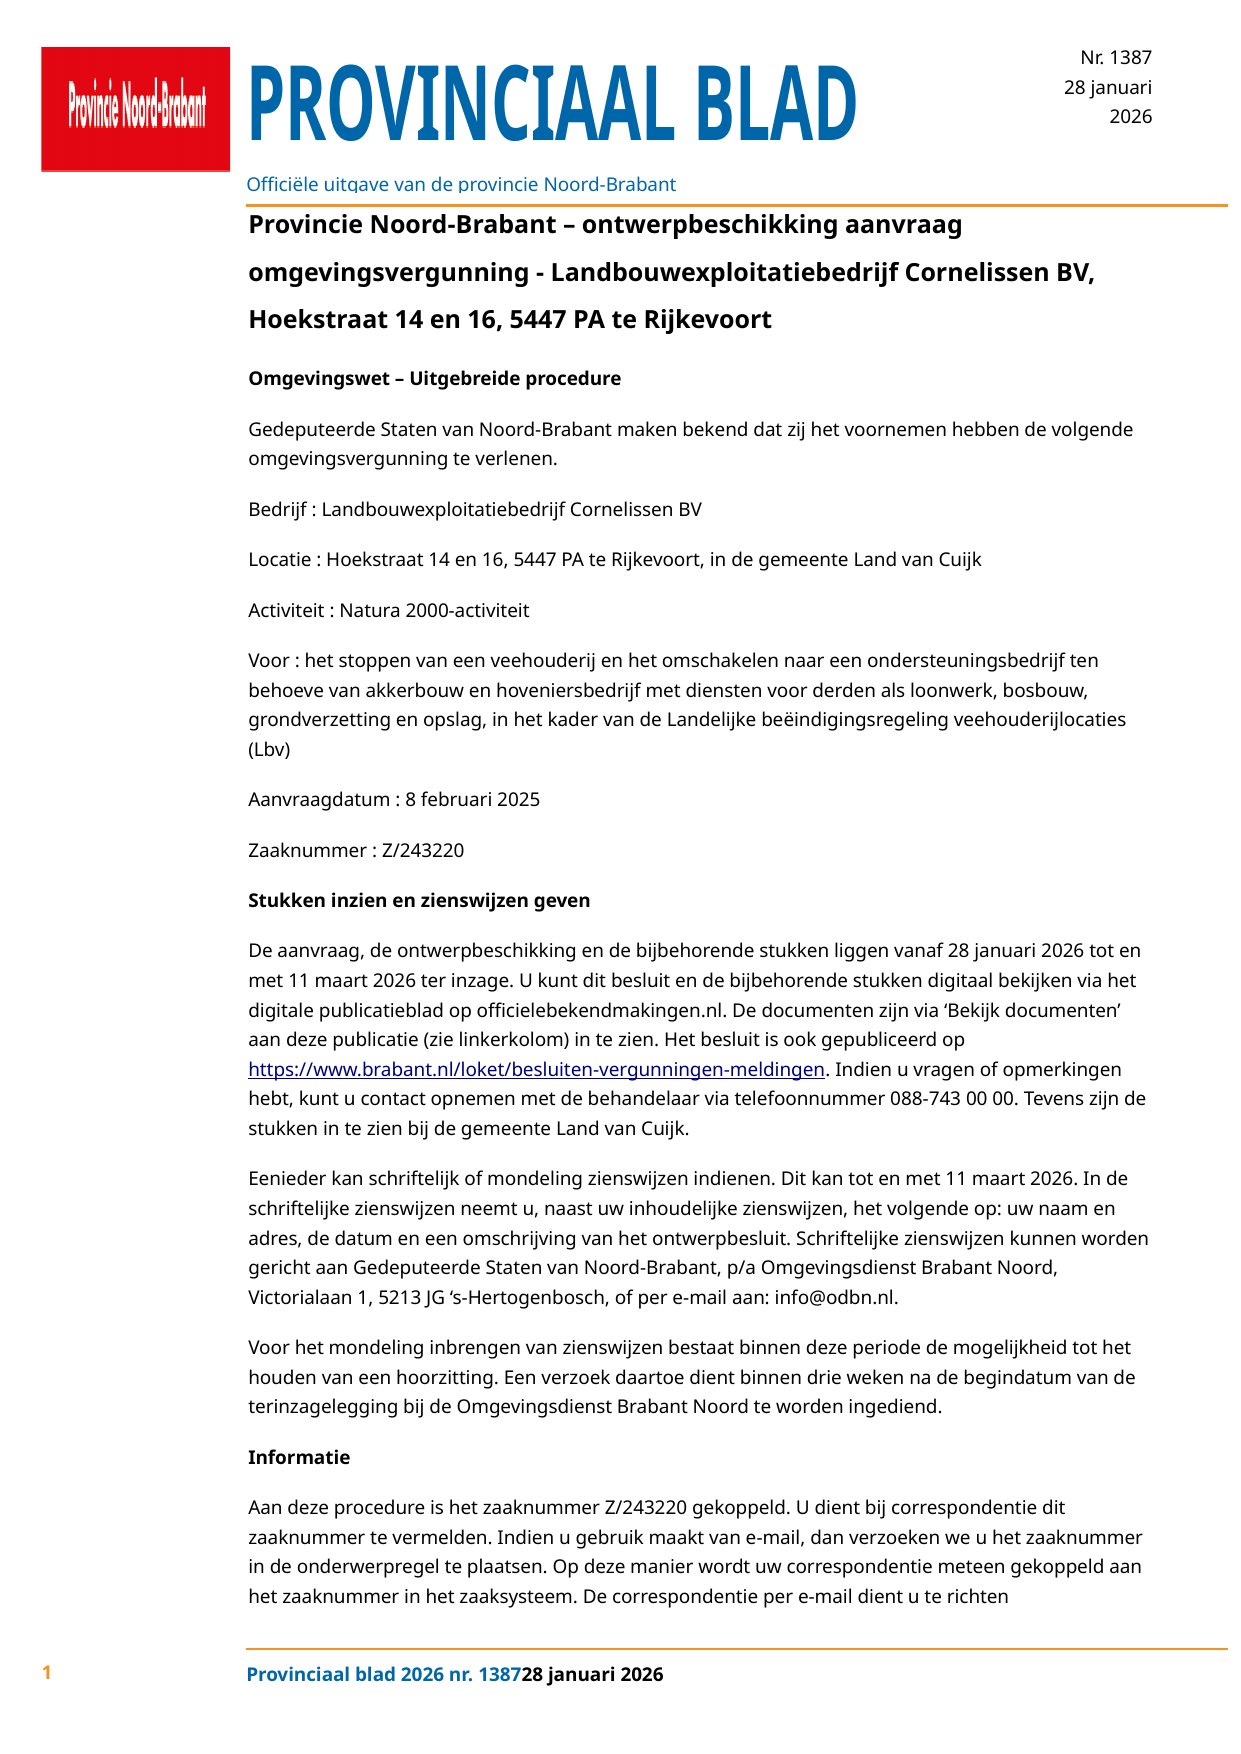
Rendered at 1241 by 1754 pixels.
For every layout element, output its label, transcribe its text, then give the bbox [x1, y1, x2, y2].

text Informatie [248, 1444, 1152, 1469]
text Voor : het stoppen van een veehouderij en het omschakelen naar een ondersteuningsbedrijf ten behoeve van akkerbouw en hoveniersbedrijf met diensten voor derden als loonwerk, bosbouw, grondverzetting en opslag, in het kader van de Landelijke beëindigingsregeling veehouderijlocaties (Lbv) [248, 647, 1152, 762]
text Omgevingswet – Uitgebreide procedure [248, 366, 1152, 391]
text Eenieder kan schriftelijk of mondeling zienswijzen indienen. Dit kan tot en met 11 maart 2026. In de schriftelijke zienswijzen neemt u, naast uw inhoudelijke zienswijzen, het volgende op: uw naam en adres, de datum en een omschrijving van het ontwerpbesluit. Schriftelijke zienswijzen kunnen worden gericht aan Gedeputeerde Staten van Noord-Brabant, p/a Omgevingsdienst Brabant Noord, Victorialaan 1, 5213 JG ‘s-Hertogenbosch, of per e-mail aan: info@odbn.nl. [248, 1166, 1152, 1309]
picture [41, 47, 231, 172]
text Gedeputeerde Staten van Noord-Brabant maken bekend dat zij het voornemen hebben de volgende omgevingsvergunning te verlenen. [248, 416, 1152, 471]
text Locatie : Hoekstraat 14 en 16, 5447 PA te Rijkevoort, in de gemeente Land van Cuijk [248, 546, 1152, 572]
text Activiteit : Natura 2000-activiteit [248, 597, 1152, 622]
text Stukken inzien en zienswijzen geven [248, 887, 1152, 913]
text Zaaknummer : Z/243220 [248, 837, 1152, 862]
text Provincie Noord-Brabant – ontwerpbeschikking aanvraag omgevingsvergunning - Landbouwexploitatiebedrijf Cornelissen BV, Hoekstraat 14 en 16, 5447 PA te Rijkevoort [248, 207, 1152, 336]
text Bedrijf : Landbouwexploitatiebedrijf Cornelissen BV [248, 496, 1152, 522]
text Aanvraagdatum : 8 februari 2025 [248, 786, 1152, 812]
text Aan deze procedure is het zaaknummer Z/243220 gekoppeld. U dient bij correspondentie dit zaaknummer te vermelden. Indien u gebruik maakt van e-mail, dan verzoeken we u het zaaknummer in de onderwerpregel te plaatsen. Op deze manier wordt uw correspondentie meteen gekoppeld aan het zaaknummer in het zaaksysteem. De correspondentie per e-mail dient u te richten [248, 1494, 1152, 1609]
text De aanvraag, de ontwerpbeschikking en de bijbehorende stukken liggen vanaf 28 januari 2026 tot en met 11 maart 2026 ter inzage. U kunt dit besluit en de bijbehorende stukken digitaal bekijken via het digitale publicatieblad op officielebekendmakingen.nl. De documenten zijn via ‘Bekijk documenten’ aan deze publicatie (zie linkerkolom) in te zien. Het besluit is ook gepubliceerd op https://www.brabant.nl/loket/besluiten-vergunningen-meldingen. Indien u vragen of opmerkingen hebt, kunt u contact opnemen met de behandelaar via telefoonnummer 088-743 00 00. Tevens zijn de stukken in te zien bij de gemeente Land van Cuijk. [248, 938, 1152, 1141]
text Voor het mondeling inbrengen van zienswijzen bestaat binnen deze periode de mogelijkheid tot het houden van een hoorzitting. Een verzoek daartoe dient binnen drie weken na de begindatum van de terinzagelegging bij de Omgevingsdienst Brabant Noord te worden ingediend. [248, 1334, 1152, 1419]
